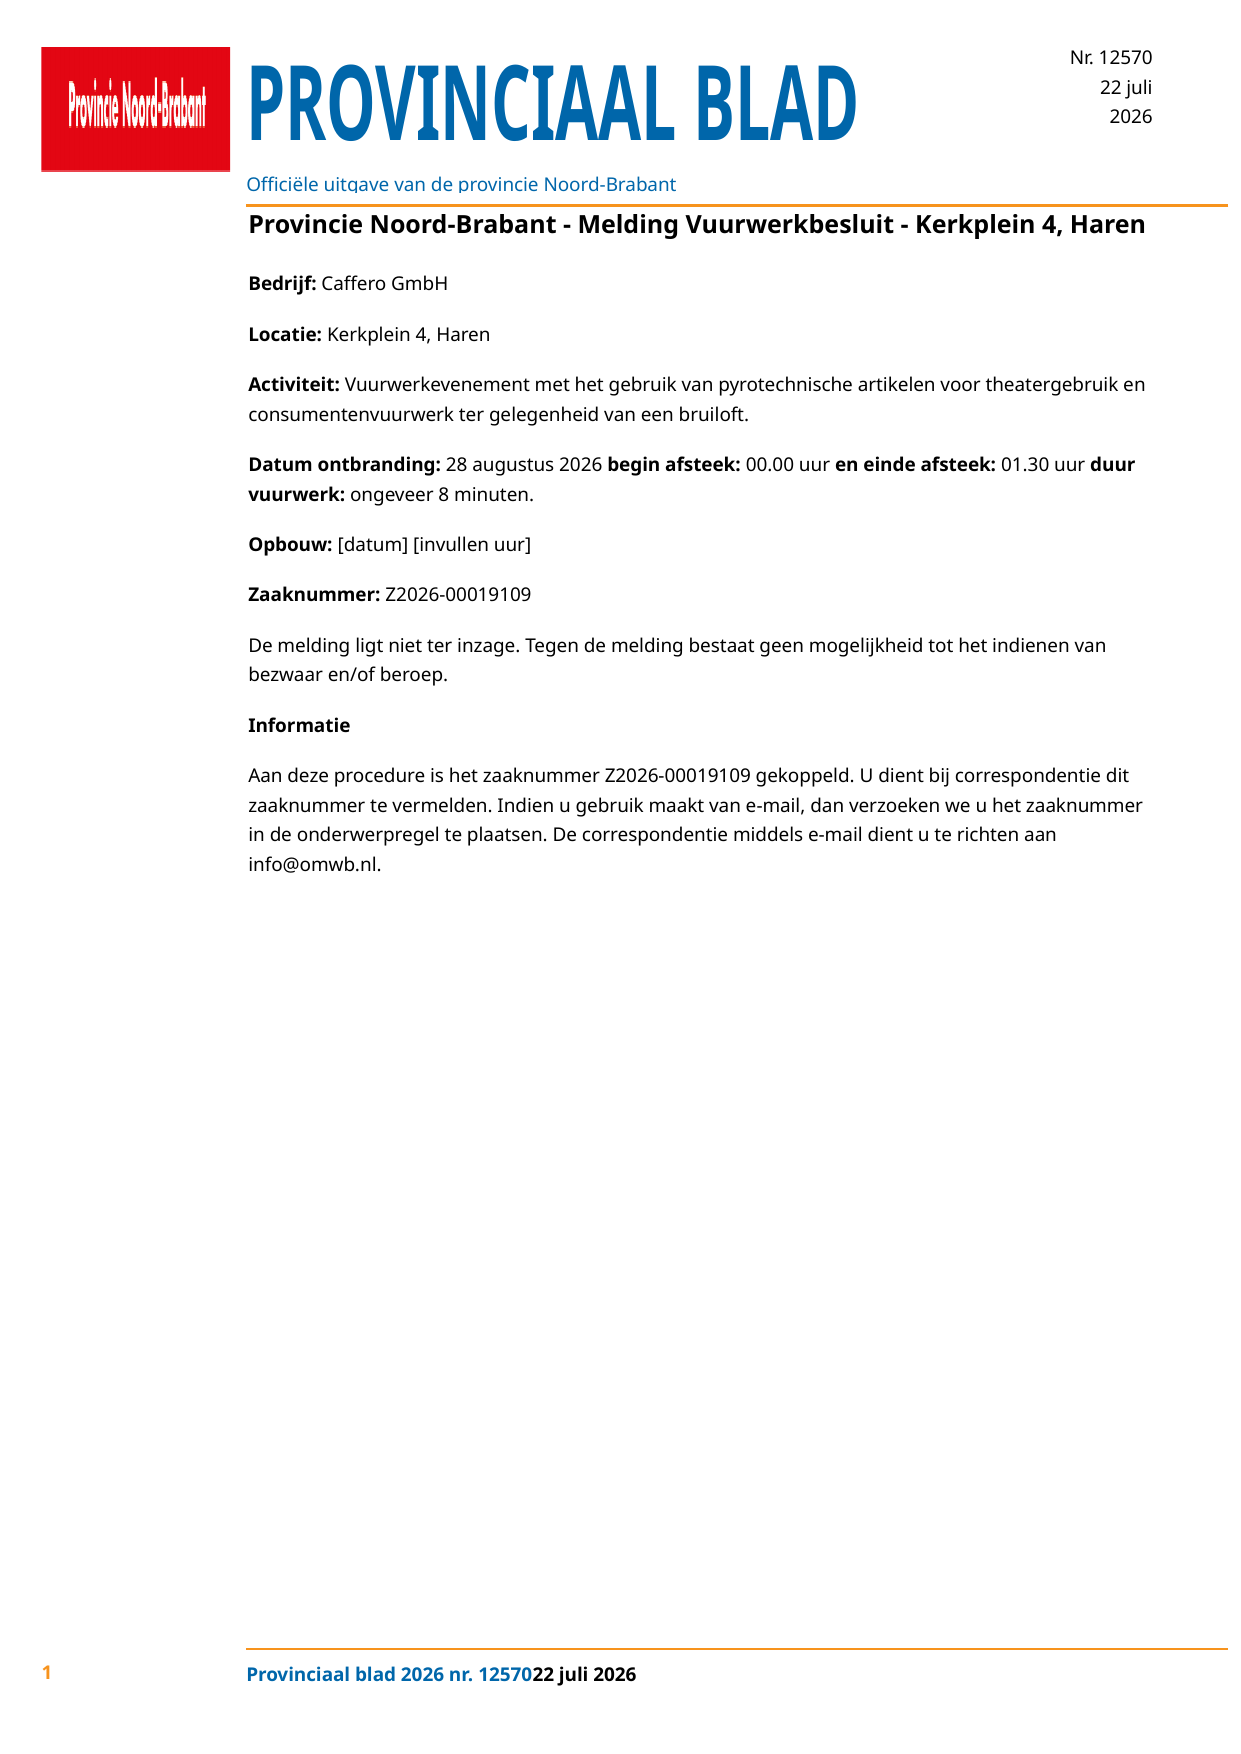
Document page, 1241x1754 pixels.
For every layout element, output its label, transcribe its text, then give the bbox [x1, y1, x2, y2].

text Aan deze procedure is het zaaknummer Z2026-00019109 gekoppeld. U dient bij correspondentie dit zaaknummer te vermelden. Indien u gebruik maakt van e-mail, dan verzoeken we u het zaaknummer in de onderwerpregel te plaatsen. De correspondentie middels e-mail dient u te richten aan info@omwb.nl. [248, 762, 1152, 877]
text Bedrijf: Caffero GmbH [248, 270, 1152, 296]
picture [41, 47, 231, 172]
text Provincie Noord-Brabant - Melding Vuurwerkbesluit - Kerkplein 4, Haren [248, 207, 1152, 241]
text Opbouw: [datum] [invullen uur] [248, 531, 1152, 557]
text De melding ligt niet ter inzage. Tegen de melding bestaat geen mogelijkheid tot het indienen van bezwaar en/of beroep. [248, 632, 1152, 687]
text Informatie [248, 712, 1152, 738]
text Activiteit: Vuurwerkevenement met het gebruik van pyrotechnische artikelen voor theatergebruik en consumentenvuurwerk ter gelegenheid van een bruiloft. [248, 371, 1152, 426]
text Zaaknummer: Z2026-00019109 [248, 582, 1152, 607]
text Datum ontbranding: 28 augustus 2026 begin afsteek: 00.00 uur en einde afsteek: 01.30 uur duur vuurwerk: ongeveer 8 minuten. [248, 451, 1152, 506]
text Locatie: Kerkplein 4, Haren [248, 321, 1152, 346]
